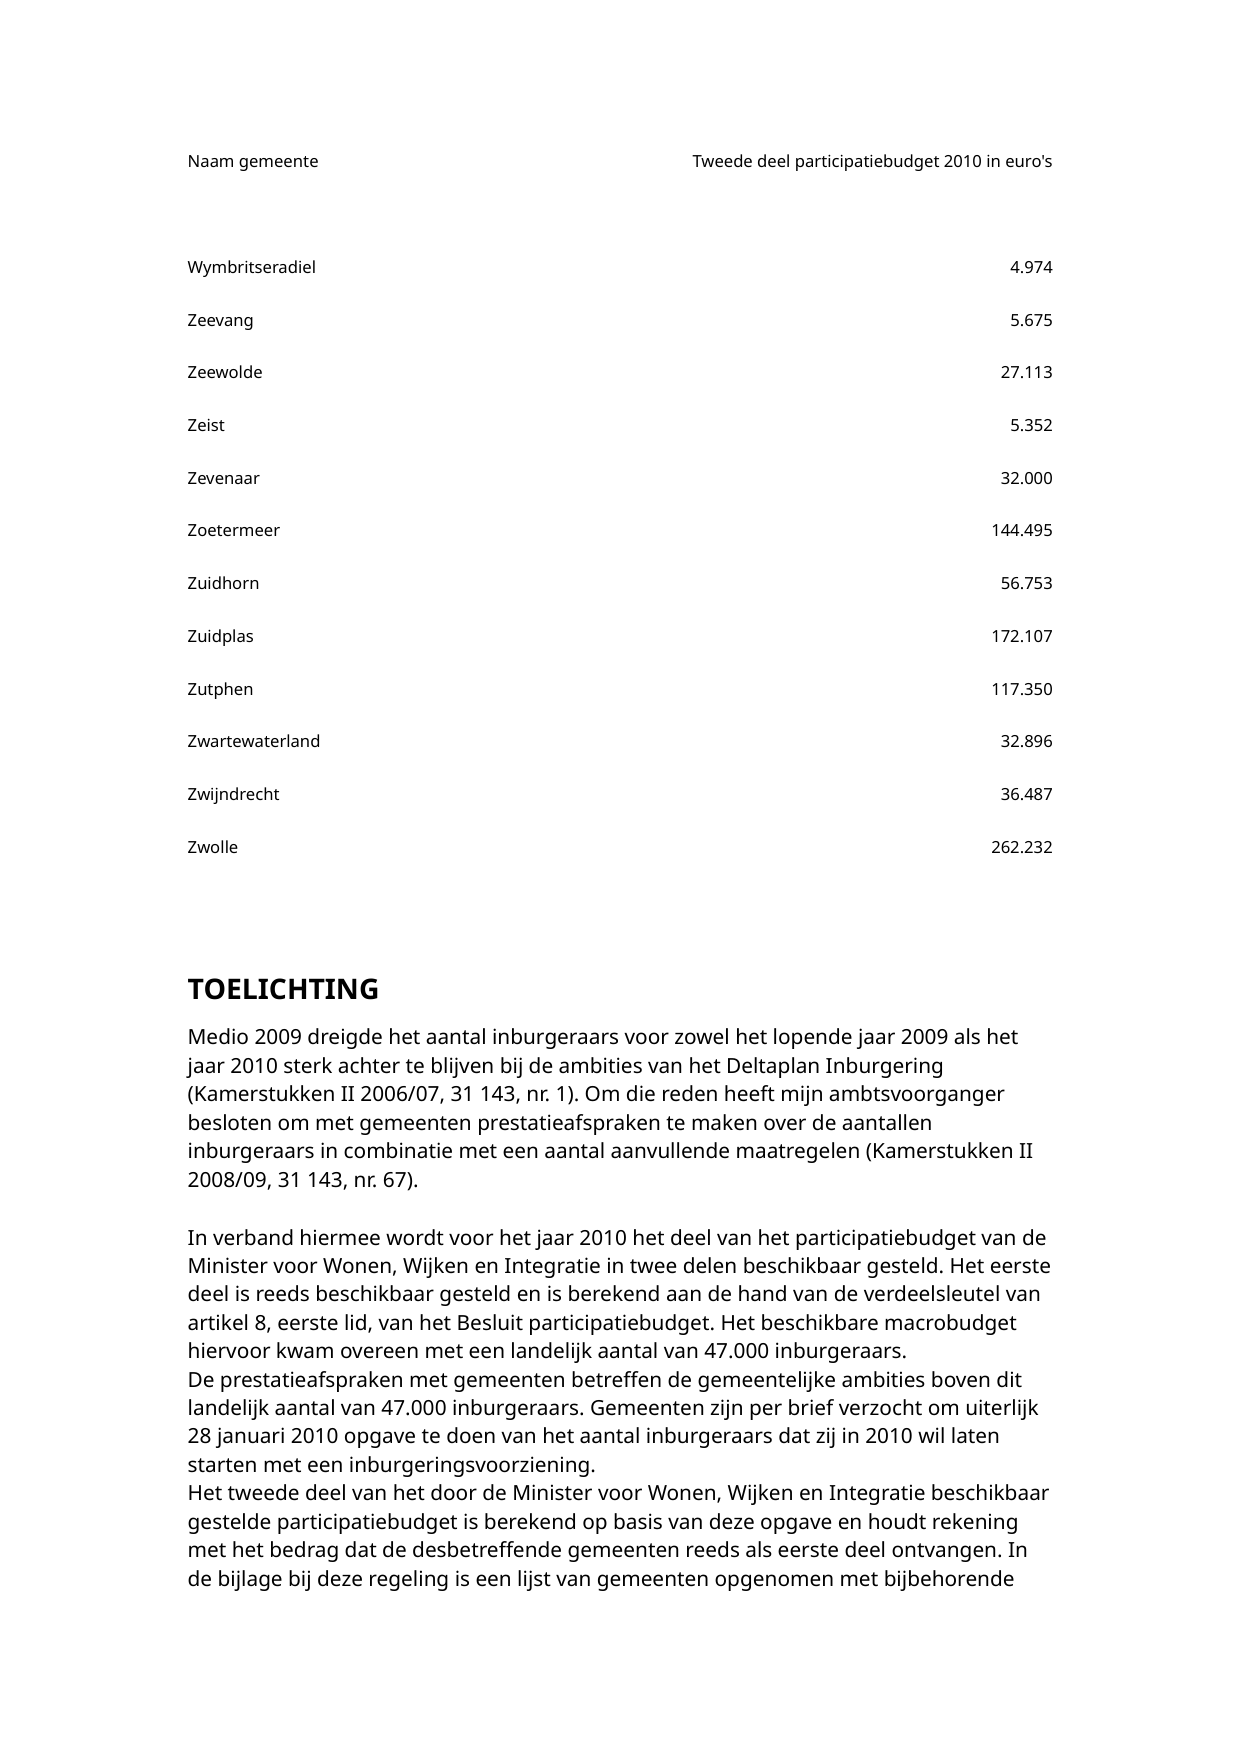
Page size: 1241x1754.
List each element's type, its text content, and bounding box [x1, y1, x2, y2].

text In verband hiermee wordt voor het jaar 2010 het deel van het participatiebudget van de Minister voor Wonen, Wijken en Integratie in twee delen beschikbaar gesteld. Het eerste deel is reeds beschikbaar gesteld en is berekend aan de hand van de verdeelsleutel van artikel 8, eerste lid, van het Besluit participatiebudget. Het beschikbare macrobudget hiervoor kwam overeen met een landelijk aantal van 47.000 inburgeraars. [187, 1223, 1053, 1365]
table_cell Zwijndrecht [188, 783, 525, 835]
table_cell 32.896 [525, 730, 1053, 782]
table_header Naam gemeente [188, 150, 525, 203]
table_cell 4.974 [525, 255, 1053, 308]
table_cell 56.753 [525, 572, 1053, 624]
table_cell Zeist [188, 414, 525, 466]
table_cell [188, 203, 525, 255]
table_cell Zwartewaterland [188, 730, 525, 782]
table_cell Zeewolde [188, 361, 525, 413]
text Het tweede deel van het door de Minister voor Wonen, Wijken en Integratie beschikbaar gestelde participatiebudget is berekend op basis van deze opgave en houdt rekening met het bedrag dat de desbetreffende gemeenten reeds als eerste deel ontvangen. In de bijlage bij deze regeling is een lijst van gemeenten opgenomen met bijbehorende [187, 1478, 1053, 1592]
text Medio 2009 dreigde het aantal inburgeraars voor zowel het lopende jaar 2009 als het jaar 2010 sterk achter te blijven bij de ambities van het Deltaplan Inburgering (Kamerstukken II 2006/07, 31 143, nr. 1). Om die reden heeft mijn ambtsvoorganger besloten om met gemeenten prestatieafspraken te maken over de aantallen inburgeraars in combinatie met een aantal aanvullende maatregelen (Kamerstukken II 2008/09, 31 143, nr. 67). [187, 1022, 1053, 1193]
table_cell Zevenaar [188, 466, 525, 519]
table_cell 36.487 [525, 783, 1053, 835]
table_cell [525, 203, 1053, 255]
text De prestatieafspraken met gemeenten betreffen de gemeentelijke ambities boven dit landelijk aantal van 47.000 inburgeraars. Gemeenten zijn per brief verzocht om uiterlijk 28 januari 2010 opgave te doen van het aantal inburgeraars dat zij in 2010 wil laten starten met een inburgeringsvoorziening. [187, 1365, 1053, 1478]
table_cell 27.113 [525, 361, 1053, 413]
table_cell 172.107 [525, 624, 1053, 677]
table_header Tweede deel participatiebudget 2010 in euro's [525, 150, 1053, 203]
table_cell 5.675 [525, 308, 1053, 361]
table_cell 117.350 [525, 677, 1053, 730]
table_cell Zoetermeer [188, 519, 525, 572]
table_cell Zuidhorn [188, 572, 525, 624]
table_cell Zeevang [188, 308, 525, 361]
table_cell Zwolle [188, 835, 525, 888]
table_cell 144.495 [525, 519, 1053, 572]
table_cell 5.352 [525, 414, 1053, 466]
subtitle TOELICHTING [187, 969, 1053, 1007]
table_cell 32.000 [525, 466, 1053, 519]
table_cell Wymbritseradiel [188, 255, 525, 308]
table_cell 262.232 [525, 835, 1053, 888]
table_cell Zutphen [188, 677, 525, 730]
table_cell Zuidplas [188, 624, 525, 677]
